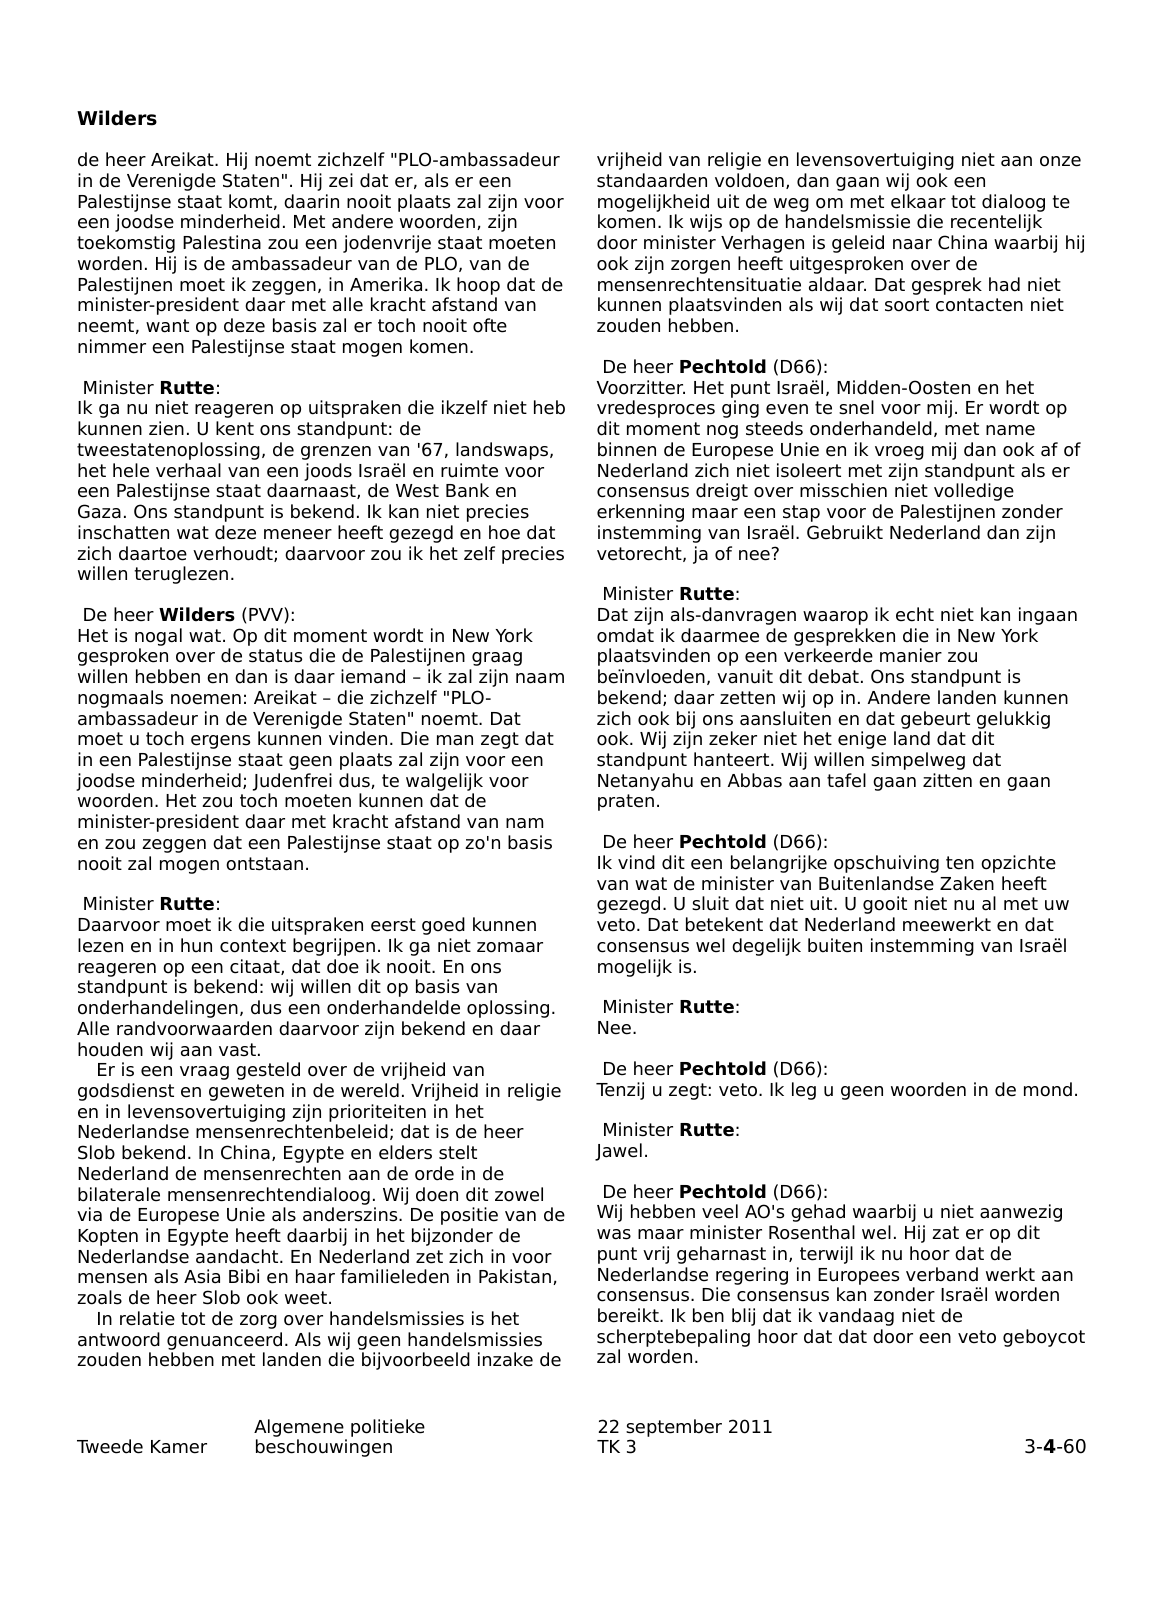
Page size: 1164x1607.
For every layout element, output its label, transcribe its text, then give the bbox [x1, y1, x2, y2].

text Jawel. [596, 1141, 1087, 1162]
text vrijheid van religie en levensovertuiging niet aan onze standaarden voldoen, dan gaan wij ook een mogelijkheid uit de weg om met elkaar tot dialoog te komen. Ik wijs op de handelsmissie die recentelijk door minister Verhagen is geleid naar China waarbij hij ook zijn zorgen heeft uitgesproken over de mensenrechtensituatie aldaar. Dat gesprek had niet kunnen plaatsvinden als wij dat soort contacten niet zouden hebben. [596, 150, 1087, 337]
text Ik ga nu niet reageren op uitspraken die ikzelf niet heb kunnen zien. U kent ons standpunt: de tweestatenoplossing, de grenzen van '67, landswaps, het hele verhaal van een joods Israël en ruimte voor een Palestijnse staat daarnaast, de West Bank en Gaza. Ons standpunt is bekend. Ik kan niet precies inschatten wat deze meneer heeft gezegd en hoe dat zich daartoe verhoudt; daarvoor zou ik het zelf precies willen teruglezen. [77, 398, 567, 585]
text Minister Rutte: [77, 894, 567, 915]
text Minister Rutte: [596, 1120, 1087, 1141]
text Minister Rutte: [596, 584, 1087, 605]
text De heer Pechtold (D66): [596, 1059, 1087, 1079]
text De heer Pechtold (D66): [596, 832, 1087, 853]
text Het is nogal wat. Op dit moment wordt in New York gesproken over de status die de Palestijnen graag willen hebben en dan is daar iemand – ik zal zijn naam nogmaals noemen: Areikat – die zichzelf "PLO-ambassadeur in de Verenigde Staten" noemt. Dat moet u toch ergens kunnen vinden. Die man zegt dat in een Palestijnse staat geen plaats zal zijn voor een joodse minderheid; Judenfrei dus, te walgelijk voor woorden. Het zou toch moeten kunnen dat de minister-president daar met kracht afstand van nam en zou zeggen dat een Palestijnse staat op zo'n basis nooit zal mogen ontstaan. [77, 626, 567, 874]
text Daarvoor moet ik die uitspraken eerst goed kunnen lezen en in hun context begrijpen. Ik ga niet zomaar reageren op een citaat, dat doe ik nooit. En ons standpunt is bekend: wij willen dit op basis van onderhandelingen, dus een onderhandelde oplossing. Alle randvoorwaarden daarvoor zijn bekend en daar houden wij aan vast. [77, 915, 567, 1060]
text Tenzij u zegt: veto. Ik leg u geen woorden in de mond. [596, 1079, 1087, 1100]
text De heer Pechtold (D66): [596, 1182, 1087, 1202]
text Ik vind dit een belangrijke opschuiving ten opzichte van wat de minister van Buitenlandse Zaken heeft gezegd. U sluit dat niet uit. U gooit niet nu al met uw veto. Dat betekent dat Nederland meewerkt en dat consensus wel degelijk buiten instemming van Israël mogelijk is. [596, 853, 1087, 977]
text De heer Pechtold (D66): [596, 357, 1087, 377]
text Nee. [596, 1018, 1087, 1039]
text Wij hebben veel AO's gehad waarbij u niet aanwezig was maar minister Rosenthal wel. Hij zat er op dit punt vrij geharnast in, terwijl ik nu hoor dat de Nederlandse regering in Europees verband werkt aan consensus. Die consensus kan zonder Israël worden bereikt. Ik ben blij dat ik vandaag niet de scherptebepaling hoor dat dat door een veto geboycot zal worden. [596, 1202, 1087, 1368]
text Voorzitter. Het punt Israël, Midden-Oosten en het vredesproces ging even te snel voor mij. Er wordt op dit moment nog steeds onderhandeld, met name binnen de Europese Unie en ik vroeg mij dan ook af of Nederland zich niet isoleert met zijn standpunt als er consensus dreigt over misschien niet volledige erkenning maar een stap voor de Palestijnen zonder instemming van Israël. Gebruikt Nederland dan zijn vetorecht, ja of nee? [596, 377, 1087, 564]
text Minister Rutte: [77, 377, 567, 398]
text de heer Areikat. Hij noemt zichzelf "PLO-ambassadeur in de Verenigde Staten". Hij zei dat er, als er een Palestijnse staat komt, daarin nooit plaats zal zijn voor een joodse minderheid. Met andere woorden, zijn toekomstig Palestina zou een jodenvrije staat moeten worden. Hij is de ambassadeur van de PLO, van de Palestijnen moet ik zeggen, in Amerika. Ik hoop dat de minister-president daar met alle kracht afstand van neemt, want op deze basis zal er toch nooit ofte nimmer een Palestijnse staat mogen komen. [77, 150, 567, 357]
text Dat zijn als-danvragen waarop ik echt niet kan ingaan omdat ik daarmee de gesprekken die in New York plaatsvinden op een verkeerde manier zou beïnvloeden, vanuit dit debat. Ons standpunt is bekend; daar zetten wij op in. Andere landen kunnen zich ook bij ons aansluiten en dat gebeurt gelukkig ook. Wij zijn zeker niet het enige land dat dit standpunt hanteert. Wij willen simpelweg dat Netanyahu en Abbas aan tafel gaan zitten en gaan praten. [596, 605, 1087, 812]
text De heer Wilders (PVV): [77, 605, 567, 626]
text In relatie tot de zorg over handelsmissies is het antwoord genuanceerd. Als wij geen handelsmissies zouden hebben met landen die bijvoorbeeld inzake de [77, 1309, 567, 1371]
text Er is een vraag gesteld over de vrijheid van godsdienst en geweten in de wereld. Vrijheid in religie en in levensovertuiging zijn prioriteiten in het Nederlandse mensenrechtenbeleid; dat is de heer Slob bekend. In China, Egypte en elders stelt Nederland de mensenrechten aan de orde in de bilaterale mensenrechtendialoog. Wij doen dit zowel via de Europese Unie als anderszins. De positie van de Kopten in Egypte heeft daarbij in het bijzonder de Nederlandse aandacht. En Nederland zet zich in voor mensen als Asia Bibi en haar familieleden in Pakistan, zoals de heer Slob ook weet. [77, 1060, 567, 1309]
text Minister Rutte: [596, 997, 1087, 1018]
